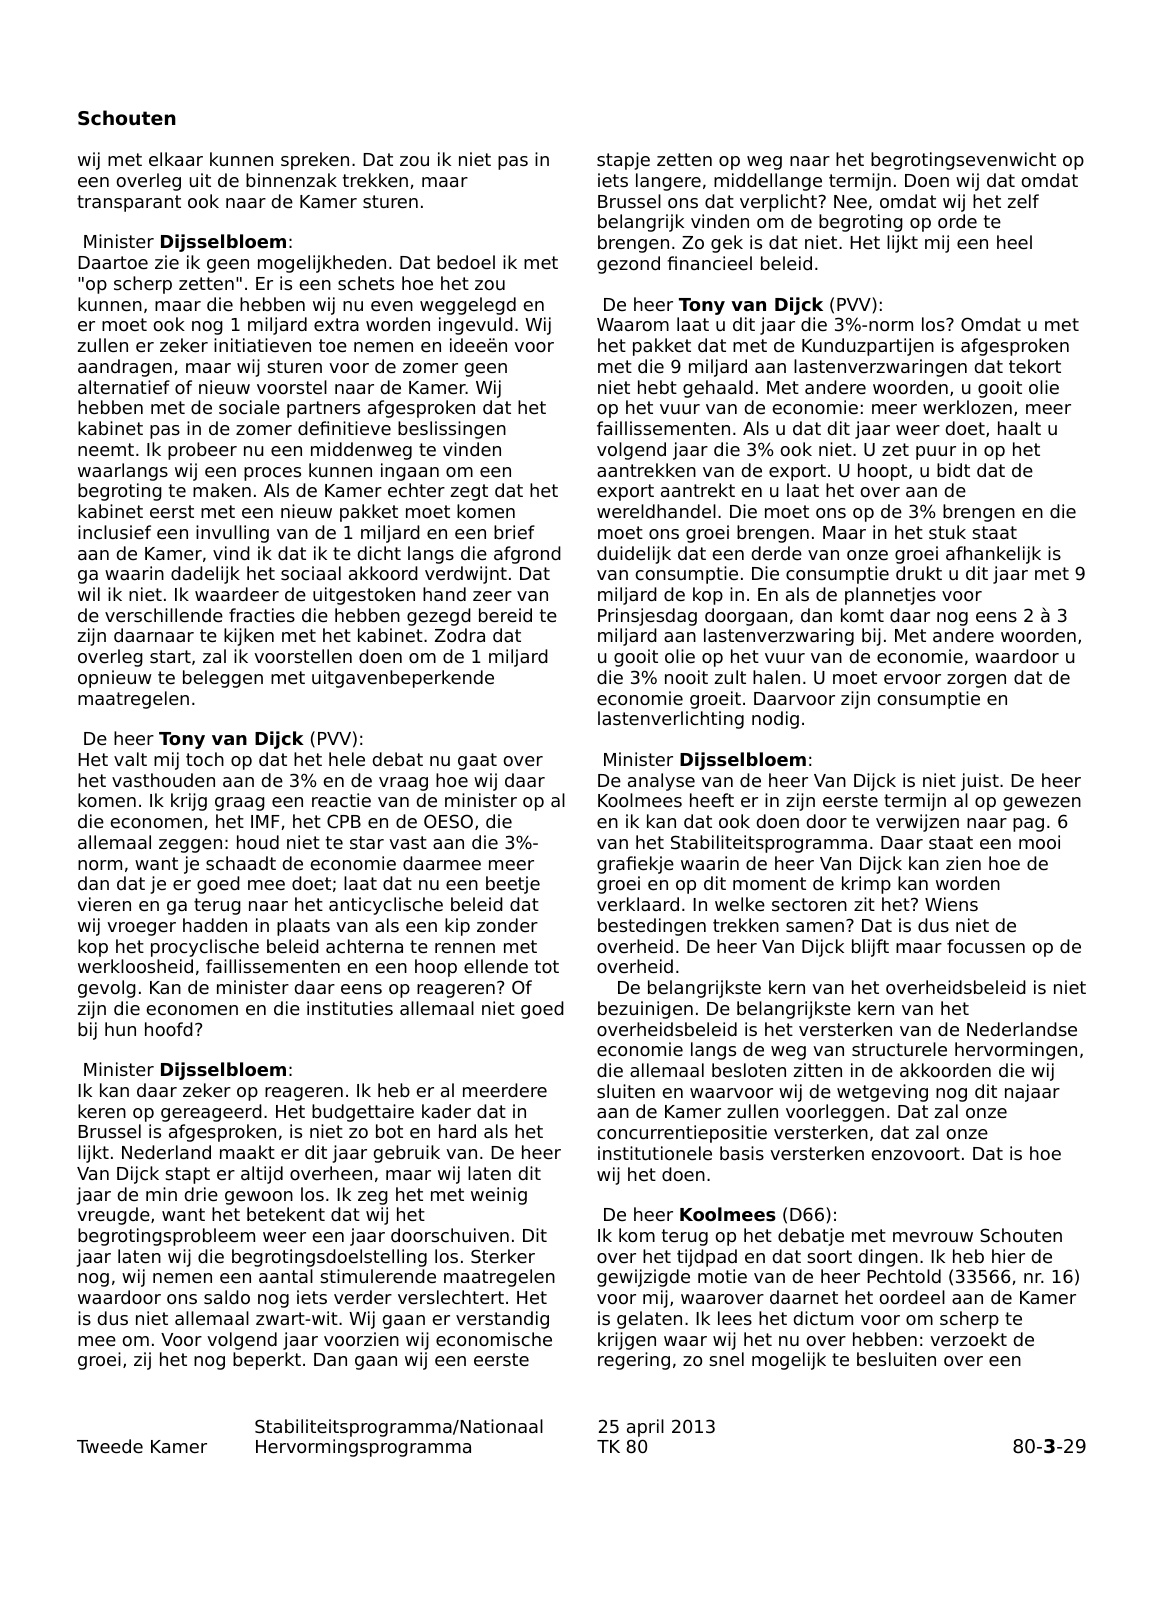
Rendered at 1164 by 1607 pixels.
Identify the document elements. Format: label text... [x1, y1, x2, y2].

text wij met elkaar kunnen spreken. Dat zou ik niet pas in een overleg uit de binnenzak trekken, maar transparant ook naar de Kamer sturen. [77, 150, 567, 212]
text Minister Dijsselbloem: [77, 1060, 567, 1081]
text Minister Dijsselbloem: [77, 232, 567, 253]
text De analyse van de heer Van Dijck is niet juist. De heer Koolmees heeft er in zijn eerste termijn al op gewezen en ik kan dat ook doen door te verwijzen naar pag. 6 van het Stabiliteitsprogramma. Daar staat een mooi grafiekje waarin de heer Van Dijck kan zien hoe de groei en op dit moment de krimp kan worden verklaard. In welke sectoren zit het? Wiens bestedingen trekken samen? Dat is dus niet de overheid. De heer Van Dijck blijft maar focussen op de overheid. [596, 771, 1087, 978]
text Daartoe zie ik geen mogelijkheden. Dat bedoel ik met "op scherp zetten". Er is een schets hoe het zou kunnen, maar die hebben wij nu even weggelegd en er moet ook nog 1 miljard extra worden ingevuld. Wij zullen er zeker initiatieven toe nemen en ideeën voor aandragen, maar wij sturen voor de zomer geen alternatief of nieuw voorstel naar de Kamer. Wij hebben met de sociale partners afgesproken dat het kabinet pas in de zomer definitieve beslissingen neemt. Ik probeer nu een middenweg te vinden waarlangs wij een proces kunnen ingaan om een begroting te maken. Als de Kamer echter zegt dat het kabinet eerst met een nieuw pakket moet komen inclusief een invulling van de 1 miljard en een brief aan de Kamer, vind ik dat ik te dicht langs die afgrond ga waarin dadelijk het sociaal akkoord verdwijnt. Dat wil ik niet. Ik waardeer de uitgestoken hand zeer van de verschillende fracties die hebben gezegd bereid te zijn daarnaar te kijken met het kabinet. Zodra dat overleg start, zal ik voorstellen doen om de 1 miljard opnieuw te beleggen met uitgavenbeperkende maatregelen. [77, 253, 567, 709]
text Ik kom terug op het debatje met mevrouw Schouten over het tijdpad en dat soort dingen. Ik heb hier de gewijzigde motie van de heer Pechtold (33566, nr. 16) voor mij, waarover daarnet het oordeel aan de Kamer is gelaten. Ik lees het dictum voor om scherp te krijgen waar wij het nu over hebben: verzoekt de regering, zo snel mogelijk te besluiten over een [596, 1226, 1087, 1371]
text Het valt mij toch op dat het hele debat nu gaat over het vasthouden aan de 3% en de vraag hoe wij daar komen. Ik krijg graag een reactie van de minister op al die economen, het IMF, het CPB en de OESO, die allemaal zeggen: houd niet te star vast aan die 3%-norm, want je schaadt de economie daarmee meer dan dat je er goed mee doet; laat dat nu een beetje vieren en ga terug naar het anticyclische beleid dat wij vroeger hadden in plaats van als een kip zonder kop het procyclische beleid achterna te rennen met werkloosheid, faillissementen en een hoop ellende tot gevolg. Kan de minister daar eens op reageren? Of zijn die economen en die instituties allemaal niet goed bij hun hoofd? [77, 750, 567, 1040]
text De belangrijkste kern van het overheidsbeleid is niet bezuinigen. De belangrijkste kern van het overheidsbeleid is het versterken van de Nederlandse economie langs de weg van structurele hervormingen, die allemaal besloten zitten in de akkoorden die wij sluiten en waarvoor wij de wetgeving nog dit najaar aan de Kamer zullen voorleggen. Dat zal onze concurrentiepositie versterken, dat zal onze institutionele basis versterken enzovoort. Dat is hoe wij het doen. [596, 978, 1087, 1185]
text De heer Tony van Dijck (PVV): [77, 729, 567, 750]
text De heer Koolmees (D66): [596, 1205, 1087, 1226]
text Minister Dijsselbloem: [596, 750, 1087, 771]
text Waarom laat u dit jaar die 3%-norm los? Omdat u met het pakket dat met de Kunduzpartijen is afgesproken met die 9 miljard aan lastenverzwaringen dat tekort niet hebt gehaald. Met andere woorden, u gooit olie op het vuur van de economie: meer werklozen, meer faillissementen. Als u dat dit jaar weer doet, haalt u volgend jaar die 3% ook niet. U zet puur in op het aantrekken van de export. U hoopt, u bidt dat de export aantrekt en u laat het over aan de wereldhandel. Die moet ons op de 3% brengen en die moet ons groei brengen. Maar in het stuk staat duidelijk dat een derde van onze groei afhankelijk is van consumptie. Die consumptie drukt u dit jaar met 9 miljard de kop in. En als de plannetjes voor Prinsjesdag doorgaan, dan komt daar nog eens 2 à 3 miljard aan lastenverzwaring bij. Met andere woorden, u gooit olie op het vuur van de economie, waardoor u die 3% nooit zult halen. U moet ervoor zorgen dat de economie groeit. Daarvoor zijn consumptie en lastenverlichting nodig. [596, 315, 1087, 730]
text stapje zetten op weg naar het begrotingsevenwicht op iets langere, middellange termijn. Doen wij dat omdat Brussel ons dat verplicht? Nee, omdat wij het zelf belangrijk vinden om de begroting op orde te brengen. Zo gek is dat niet. Het lijkt mij een heel gezond financieel beleid. [596, 150, 1087, 274]
text Ik kan daar zeker op reageren. Ik heb er al meerdere keren op gereageerd. Het budgettaire kader dat in Brussel is afgesproken, is niet zo bot en hard als het lijkt. Nederland maakt er dit jaar gebruik van. De heer Van Dijck stapt er altijd overheen, maar wij laten dit jaar de min drie gewoon los. Ik zeg het met weinig vreugde, want het betekent dat wij het begrotingsprobleem weer een jaar doorschuiven. Dit jaar laten wij die begrotingsdoelstelling los. Sterker nog, wij nemen een aantal stimulerende maatregelen waardoor ons saldo nog iets verder verslechtert. Het is dus niet allemaal zwart-wit. Wij gaan er verstandig mee om. Voor volgend jaar voorzien wij economische groei, zij het nog beperkt. Dan gaan wij een eerste [77, 1081, 567, 1371]
text De heer Tony van Dijck (PVV): [596, 294, 1087, 315]
